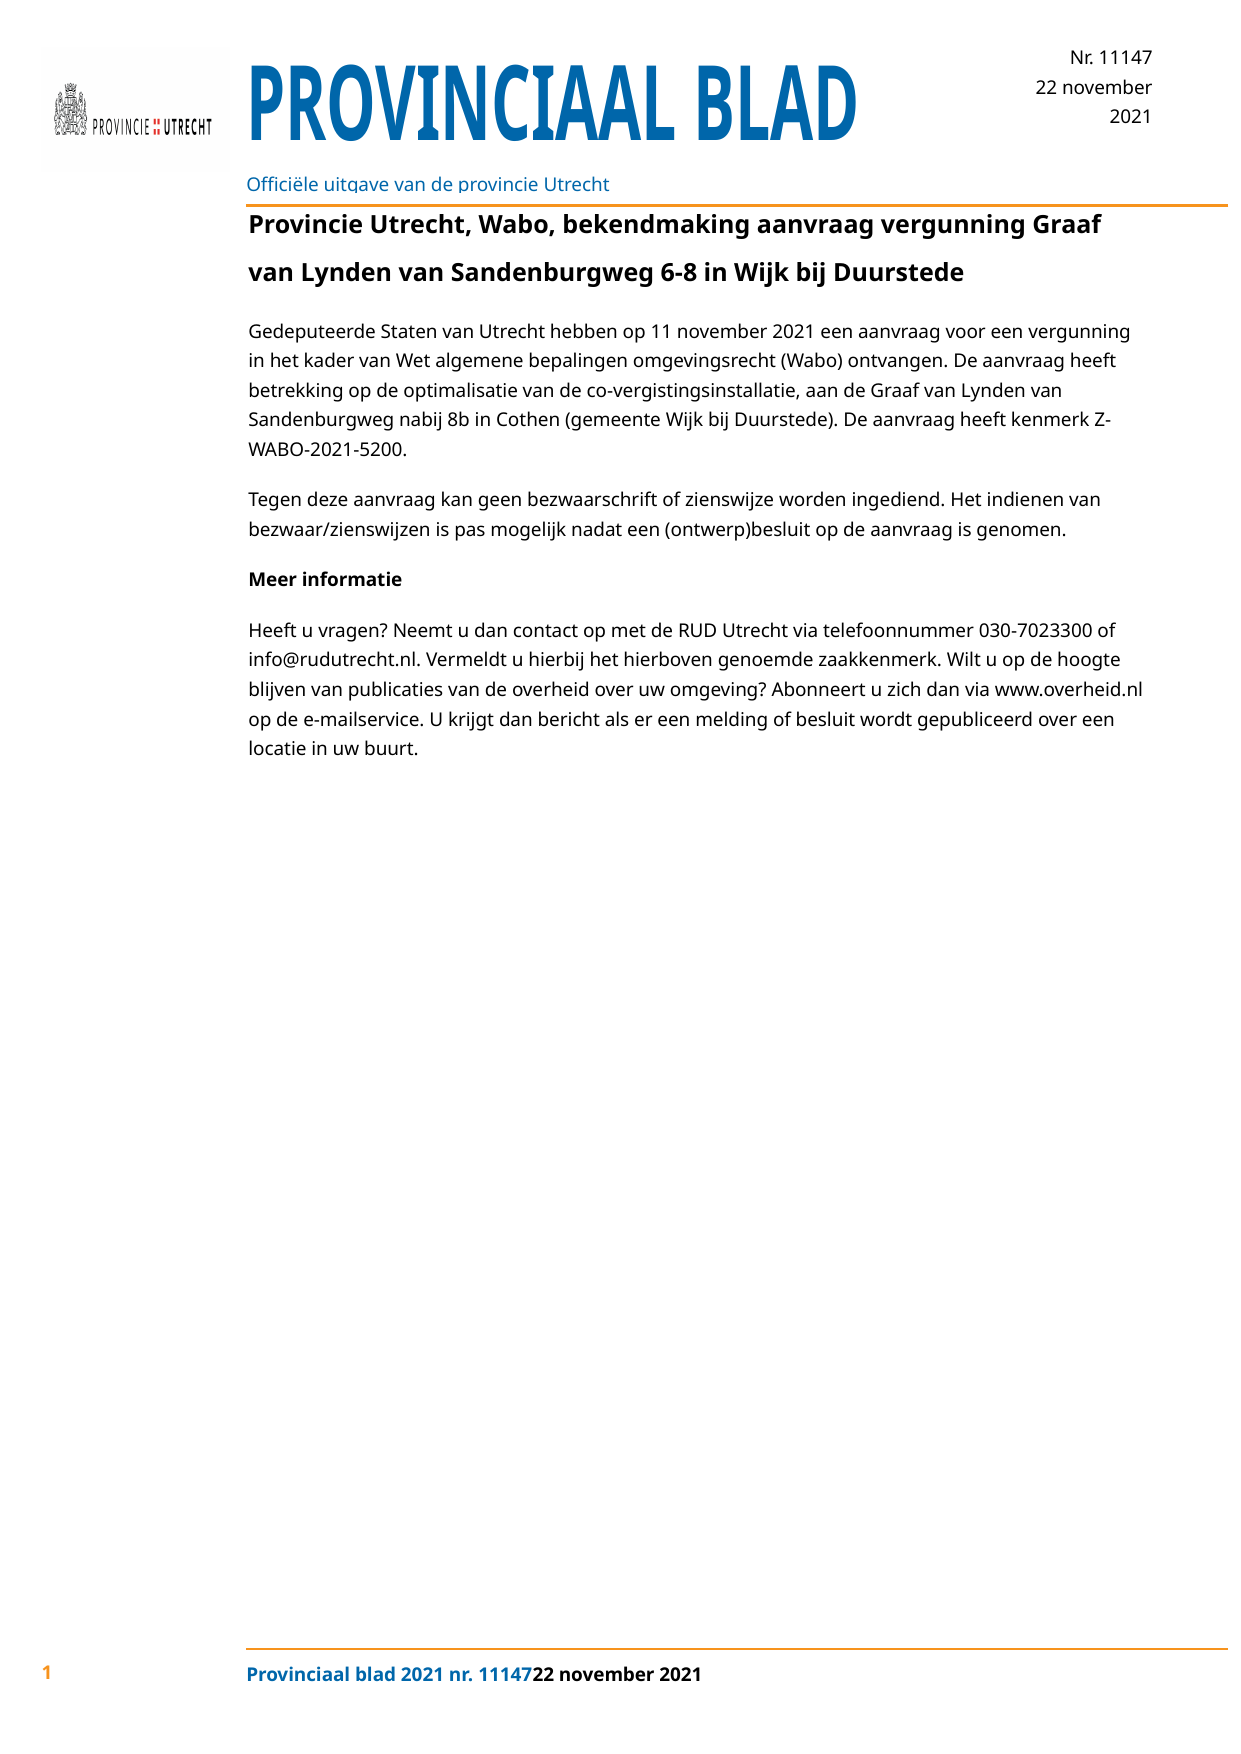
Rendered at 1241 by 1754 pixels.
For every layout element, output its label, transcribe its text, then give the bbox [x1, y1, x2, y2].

text Heeft u vragen? Neemt u dan contact op met de RUD Utrecht via telefoonnummer 030-7023300 of info@rudutrecht.nl. Vermeldt u hierbij het hierboven genoemde zaakkenmerk. Wilt u op de hoogte blijven van publicaties van de overheid over uw omgeving? Abonneert u zich dan via www.overheid.nl op de e-mailservice. U krijgt dan bericht als er een melding of besluit wordt gepubliceerd over een locatie in uw buurt. [248, 617, 1152, 761]
text Meer informatie [248, 567, 1152, 592]
picture [41, 47, 231, 172]
text Provincie Utrecht, Wabo, bekendmaking aanvraag vergunning Graaf van Lynden van Sandenburgweg 6-8 in Wijk bij Duurstede [248, 207, 1152, 288]
text Tegen deze aanvraag kan geen bezwaarschrift of zienswijze worden ingediend. Het indienen van bezwaar/zienswijzen is pas mogelijk nadat een (ontwerp)besluit op de aanvraag is genomen. [248, 487, 1152, 542]
text Gedeputeerde Staten van Utrecht hebben op 11 november 2021 een aanvraag voor een vergunning in het kader van Wet algemene bepalingen omgevingsrecht (Wabo) ontvangen. De aanvraag heeft betrekking op de optimalisatie van de co-vergistingsinstallatie, aan de Graaf van Lynden van Sandenburgweg nabij 8b in Cothen (gemeente Wijk bij Duurstede). De aanvraag heeft kenmerk Z-WABO-2021-5200. [248, 318, 1152, 462]
